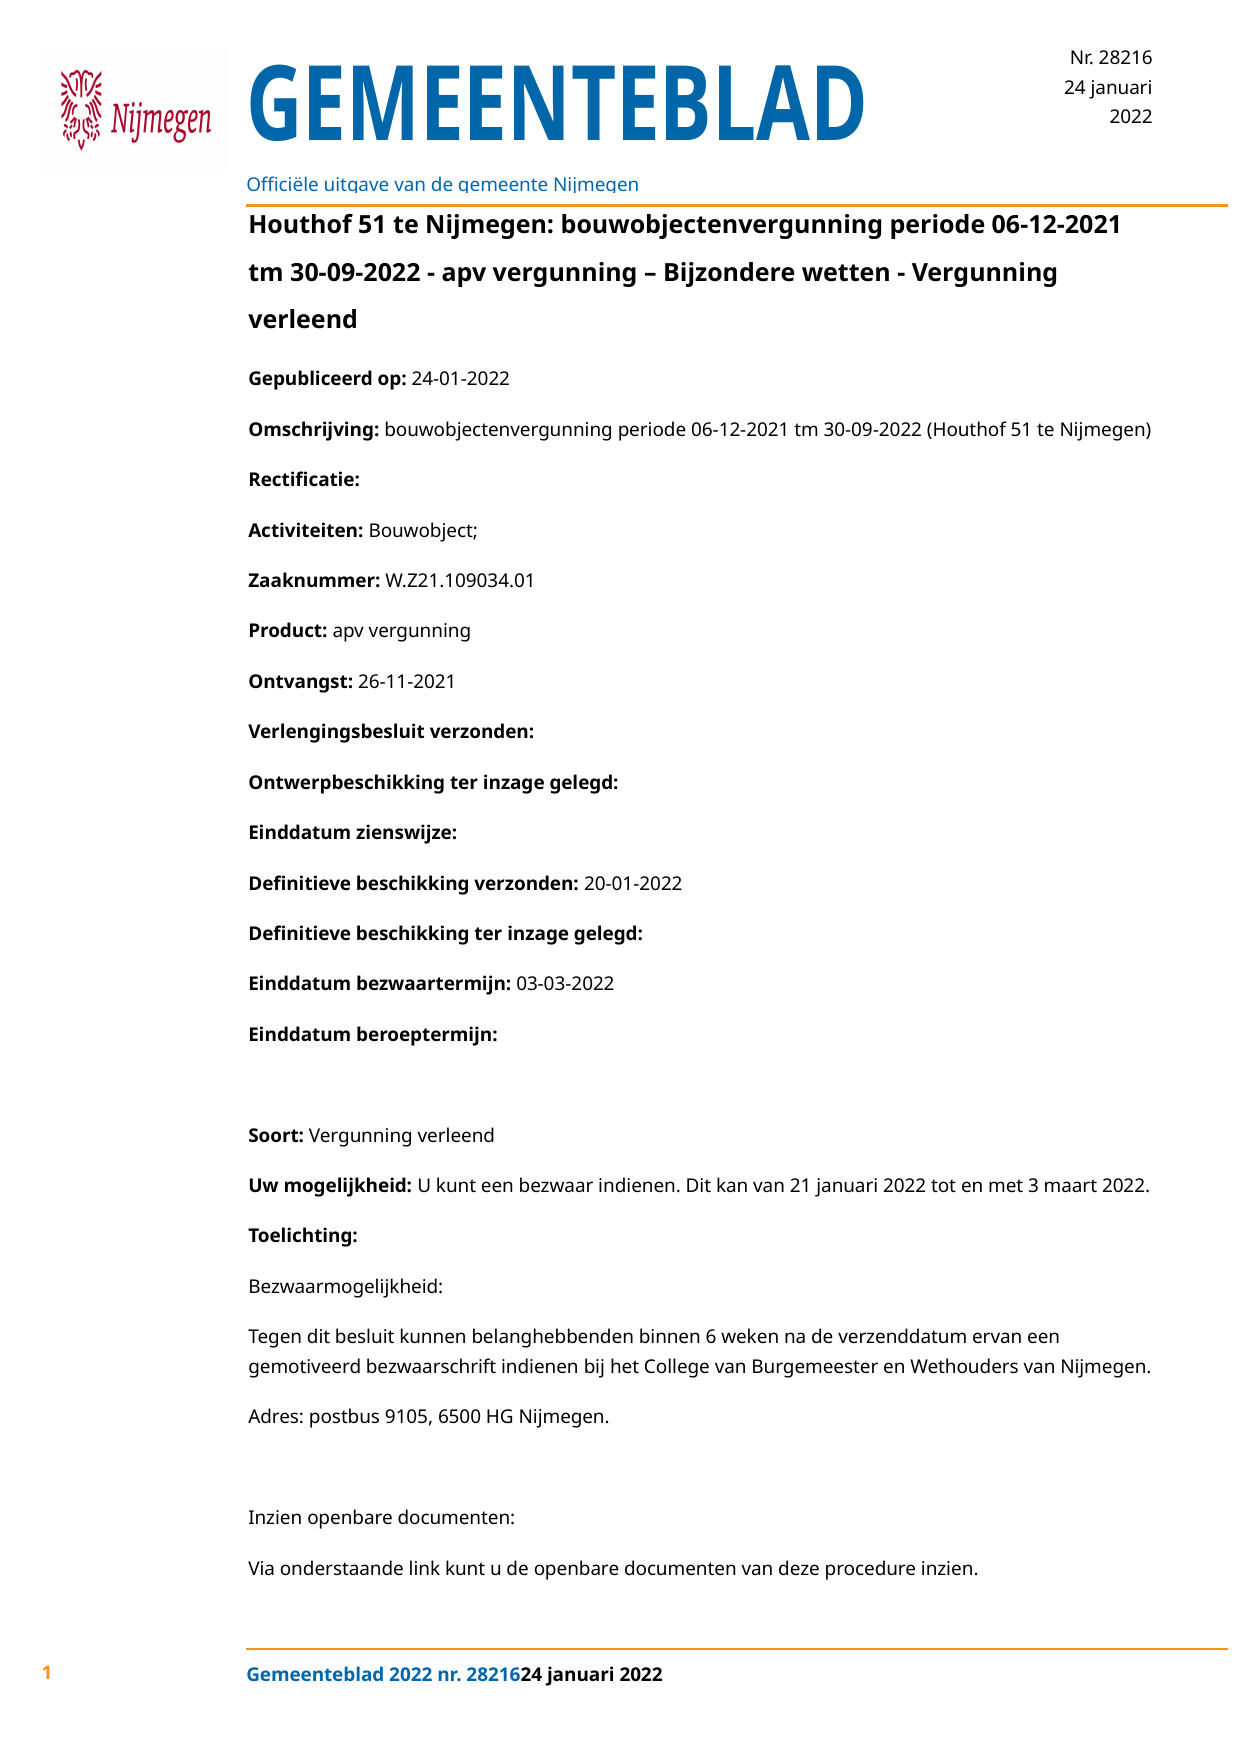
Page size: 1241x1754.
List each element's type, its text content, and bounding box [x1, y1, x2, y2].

text Gepubliceerd op: 24-01-2022 [248, 366, 1152, 391]
text Definitieve beschikking ter inzage gelegd: [248, 920, 1152, 946]
text Tegen dit besluit kunnen belanghebbenden binnen 6 weken na de verzenddatum ervan een gemotiveerd bezwaarschrift indienen bij het College van Burgemeester en Wethouders van Nijmegen. [248, 1323, 1152, 1379]
text Definitieve beschikking verzonden: 20-01-2022 [248, 870, 1152, 895]
text Ontwerpbeschikking ter inzage gelegd: [248, 769, 1152, 794]
text Verlengingsbesluit verzonden: [248, 718, 1152, 744]
text Uw mogelijkheid: U kunt een bezwaar indienen. Dit kan van 21 januari 2022 tot en met 3 maart 2022. [248, 1172, 1152, 1198]
text Soort: Vergunning verleend [248, 1122, 1152, 1147]
text Ontvangst: 26-11-2021 [248, 668, 1152, 694]
text Einddatum zienswijze: [248, 819, 1152, 845]
text Houthof 51 te Nijmegen: bouwobjectenvergunning periode 06-12-2021 tm 30-09-2022 - apv vergunning – Bijzondere wetten - Vergunning verleend [248, 207, 1152, 336]
text Inzien openbare documenten: [248, 1504, 1152, 1530]
text Activiteiten: Bouwobject; [248, 517, 1152, 542]
text Product: apv vergunning [248, 618, 1152, 643]
text Via onderstaande link kunt u de openbare documenten van deze procedure inzien. [248, 1555, 1152, 1580]
text Einddatum beroeptermijn: [248, 1021, 1152, 1047]
text Bezwaarmogelijkheid: [248, 1273, 1152, 1299]
text Toelichting: [248, 1223, 1152, 1248]
text Einddatum bezwaartermijn: 03-03-2022 [248, 971, 1152, 996]
text Omschrijving: bouwobjectenvergunning periode 06-12-2021 tm 30-09-2022 (Houthof 51 te Nijmegen) [248, 416, 1152, 442]
text Rectificatie: [248, 466, 1152, 492]
picture [41, 47, 231, 172]
text Zaaknummer: W.Z21.109034.01 [248, 567, 1152, 593]
text Adres: postbus 9105, 6500 HG Nijmegen. [248, 1403, 1152, 1429]
